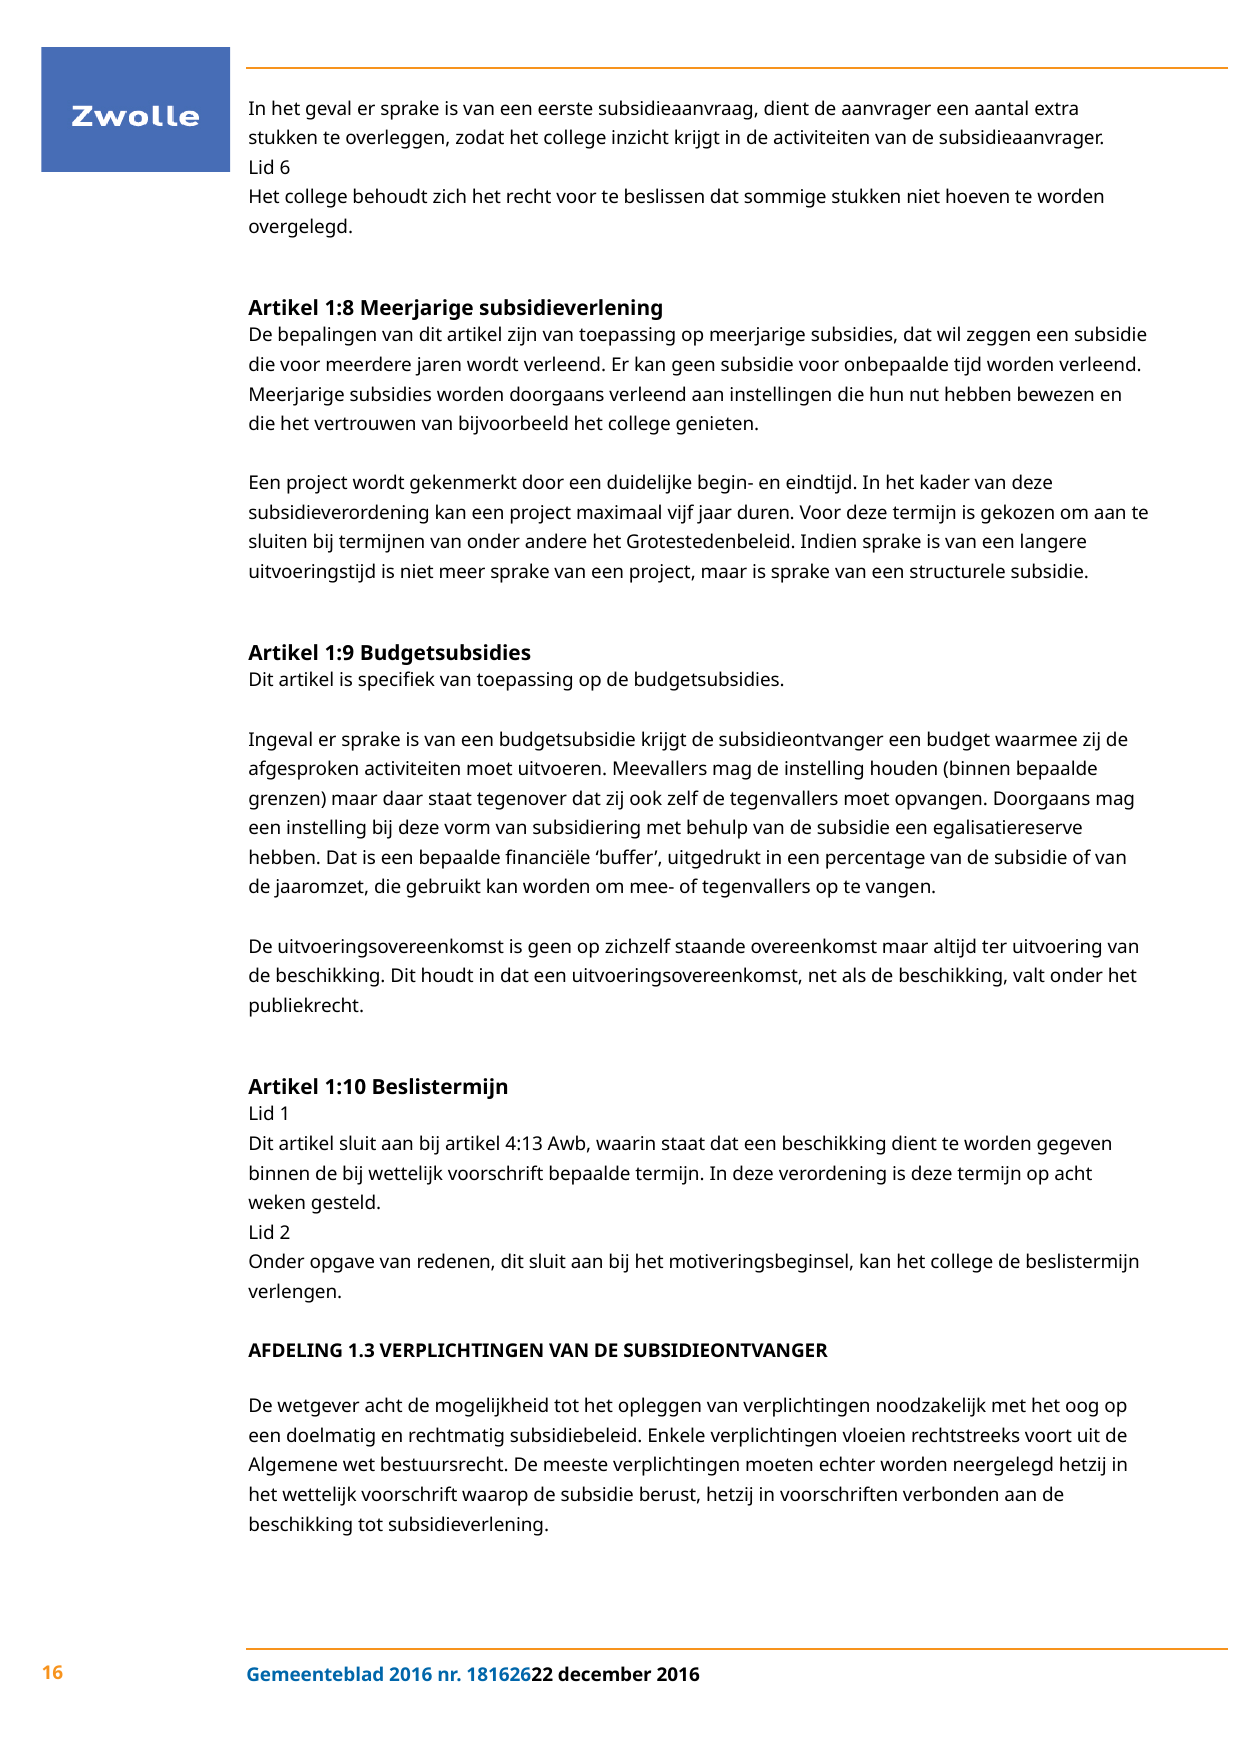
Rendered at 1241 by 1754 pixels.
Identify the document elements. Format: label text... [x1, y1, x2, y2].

text De bepalingen van dit artikel zijn van toepassing op meerjarige subsidies, dat wil zeggen een subsidie die voor meerdere jaren wordt verleend. Er kan geen subsidie voor onbepaalde tijd worden verleend. Meerjarige subsidies worden doorgaans verleend aan instellingen die hun nut hebben bewezen en die het vertrouwen van bijvoorbeeld het college genieten. [248, 322, 1152, 436]
text Artikel 1:9 Budgetsubsidies [248, 638, 1152, 667]
text Dit artikel is specifiek van toepassing op de budgetsubsidies. [248, 667, 1152, 692]
text De uitvoeringsovereenkomst is geen op zichzelf staande overeenkomst maar altijd ter uitvoering van de beschikking. Dit houdt in dat een uitvoeringsovereenkomst, net als de beschikking, valt onder het publiekrecht. [248, 933, 1152, 1018]
text Een project wordt gekenmerkt door een duidelijke begin- en eindtijd. In het kader van deze subsidieverordening kan een project maximaal vijf jaar duren. Voor deze termijn is gekozen om aan te sluiten bij termijnen van onder andere het Grotestedenbeleid. Indien sprake is van een langere uitvoeringstijd is niet meer sprake van een project, maar is sprake van een structurele subsidie. [248, 469, 1152, 584]
text Artikel 1:10 Beslistermijn [248, 1072, 1152, 1101]
text Onder opgave van redenen, dit sluit aan bij het motiveringsbeginsel, kan het college de beslistermijn verlengen. [248, 1248, 1152, 1304]
text De wetgever acht de mogelijkheid tot het opleggen van verplichtingen noodzakelijk met het oog op een doelmatig en rechtmatig subsidiebeleid. Enkele verplichtingen vloeien rechtstreeks voort uit de Algemene wet bestuursrecht. De meeste verplichtingen moeten echter worden neergelegd hetzij in het wettelijk voorschrift waarop de subsidie berust, hetzij in voorschriften verbonden aan de beschikking tot subsidieverlening. [248, 1392, 1152, 1537]
text Het college behoudt zich het recht voor te beslissen dat sommige stukken niet hoeven te worden overgelegd. [248, 183, 1152, 239]
text Lid 6 [248, 154, 1152, 180]
text Lid 2 [248, 1219, 1152, 1244]
picture [41, 47, 231, 172]
text Artikel 1:8 Meerjarige subsidieverlening [248, 293, 1152, 322]
text Dit artikel sluit aan bij artikel 4:13 Awb, waarin staat dat een beschikking dient te worden gegeven binnen de bij wettelijk voorschrift bepaalde termijn. In deze verordening is deze termijn op acht weken gesteld. [248, 1130, 1152, 1215]
text AFDELING 1.3 VERPLICHTINGEN VAN DE SUBSIDIEONTVANGER [248, 1337, 1152, 1363]
text In het geval er sprake is van een eerste subsidieaanvraag, dient de aanvrager een aantal extra stukken te overleggen, zodat het college inzicht krijgt in de activiteiten van de subsidieaanvrager. [248, 95, 1152, 150]
text Lid 1 [248, 1101, 1152, 1126]
text Ingeval er sprake is van een budgetsubsidie krijgt de subsidieontvanger een budget waarmee zij de afgesproken activiteiten moet uitvoeren. Meevallers mag de instelling houden (binnen bepaalde grenzen) maar daar staat tegenover dat zij ook zelf de tegenvallers moet opvangen. Doorgaans mag een instelling bij deze vorm van subsidiering met behulp van de subsidie een egalisatiereserve hebben. Dat is een bepaalde financiële ‘buffer’, uitgedrukt in een percentage van de subsidie of van de jaaromzet, die gebruikt kan worden om mee- of tegenvallers op te vangen. [248, 726, 1152, 899]
